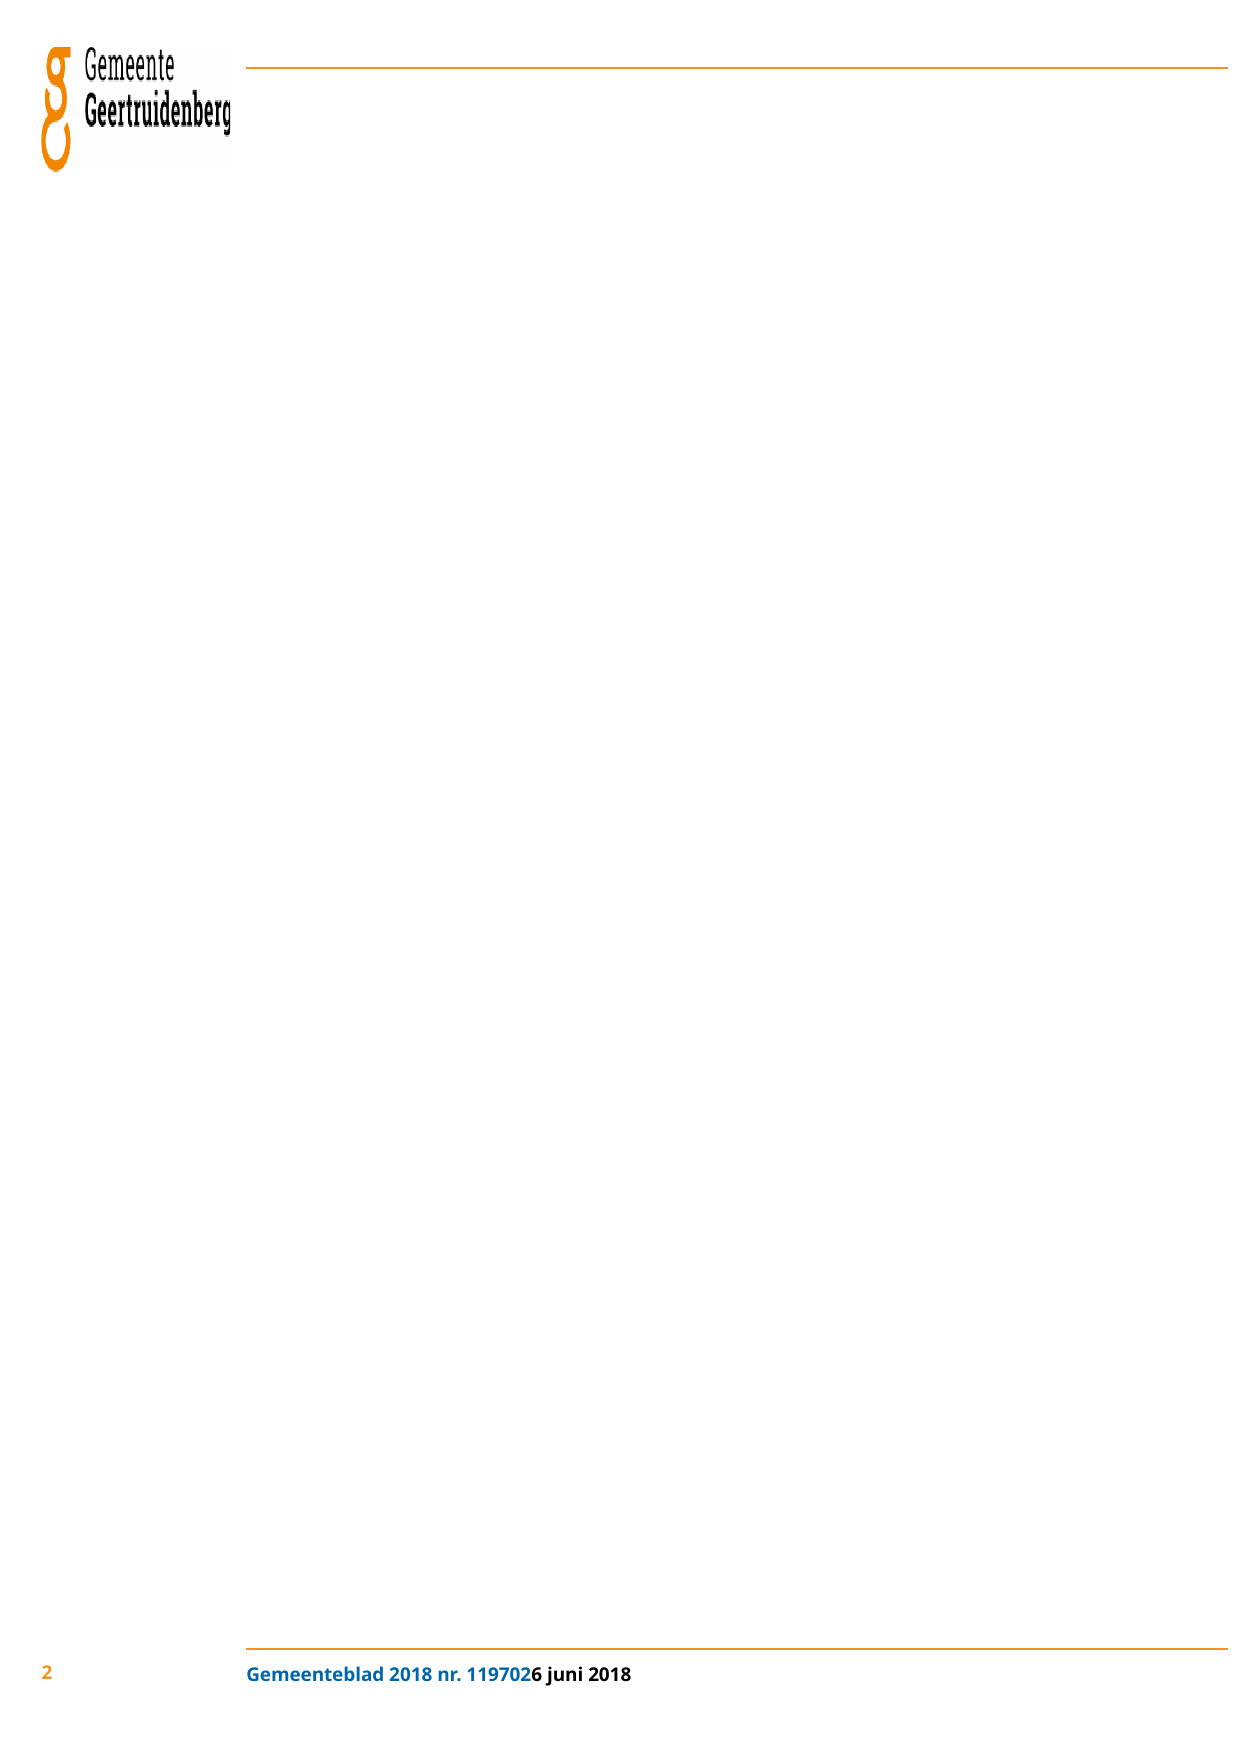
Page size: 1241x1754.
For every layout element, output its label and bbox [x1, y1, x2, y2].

picture [41, 47, 231, 172]
